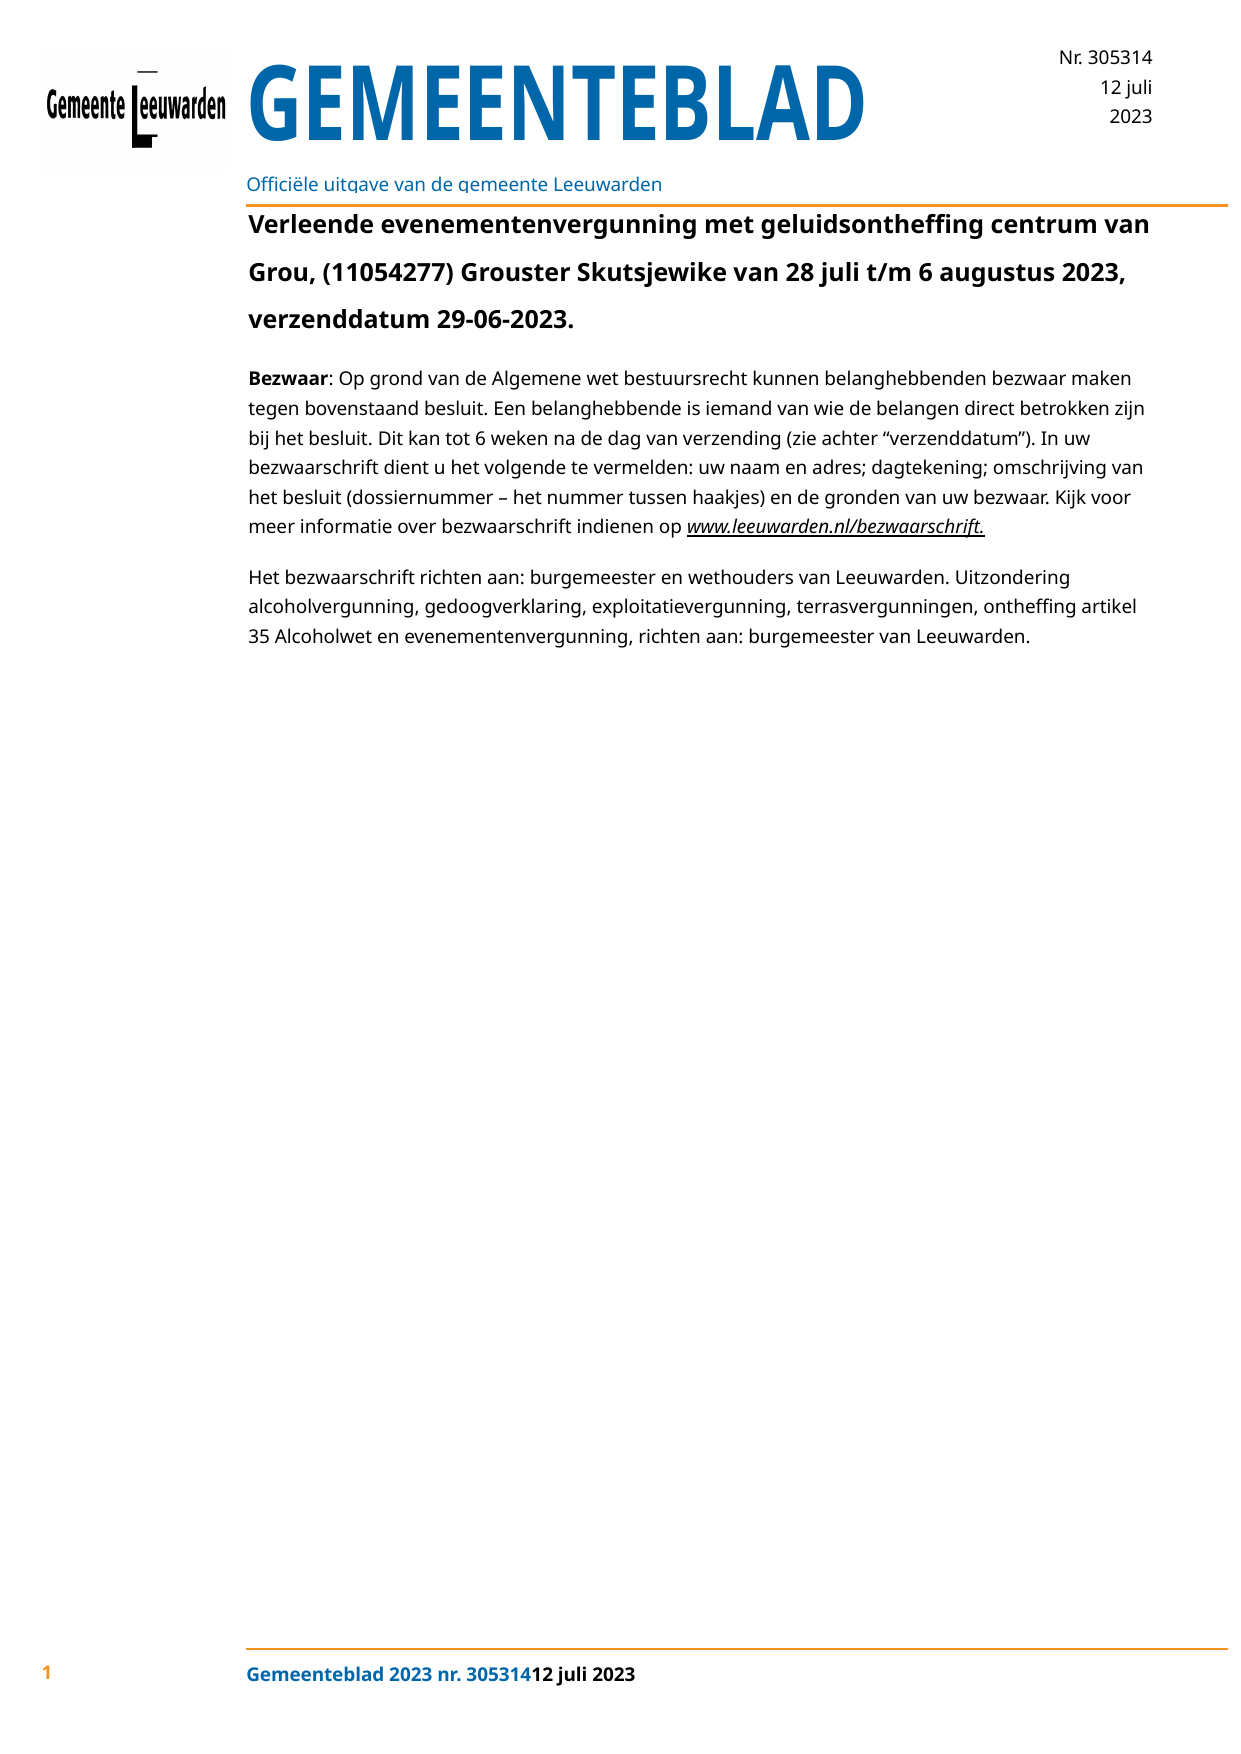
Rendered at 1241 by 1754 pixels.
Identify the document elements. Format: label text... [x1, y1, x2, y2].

text Verleende evenementenvergunning met geluidsontheffing centrum van Grou, (11054277) Grouster Skutsjewike van 28 juli t/m 6 augustus 2023, verzenddatum 29-06-2023. [248, 207, 1152, 336]
text Het bezwaarschrift richten aan: burgemeester en wethouders van Leeuwarden. Uitzondering alcoholvergunning, gedoogverklaring, exploitatievergunning, terrasvergunningen, ontheffing artikel 35 Alcoholwet en evenementenvergunning, richten aan: burgemeester van Leeuwarden. [248, 564, 1152, 649]
picture [41, 47, 231, 172]
text Bezwaar: Op grond van de Algemene wet bestuursrecht kunnen belanghebbenden bezwaar maken tegen bovenstaand besluit. Een belanghebbende is iemand van wie de belangen direct betrokken zijn bij het besluit. Dit kan tot 6 weken na de dag van verzending (zie achter “verzenddatum”). In uw bezwaarschrift dient u het volgende te vermelden: uw naam en adres; dagtekening; omschrijving van het besluit (dossiernummer – het nummer tussen haakjes) en de gronden van uw bezwaar. Kijk voor meer informatie over bezwaarschrift indienen op www.leeuwarden.nl/bezwaarschrift. [248, 366, 1152, 539]
